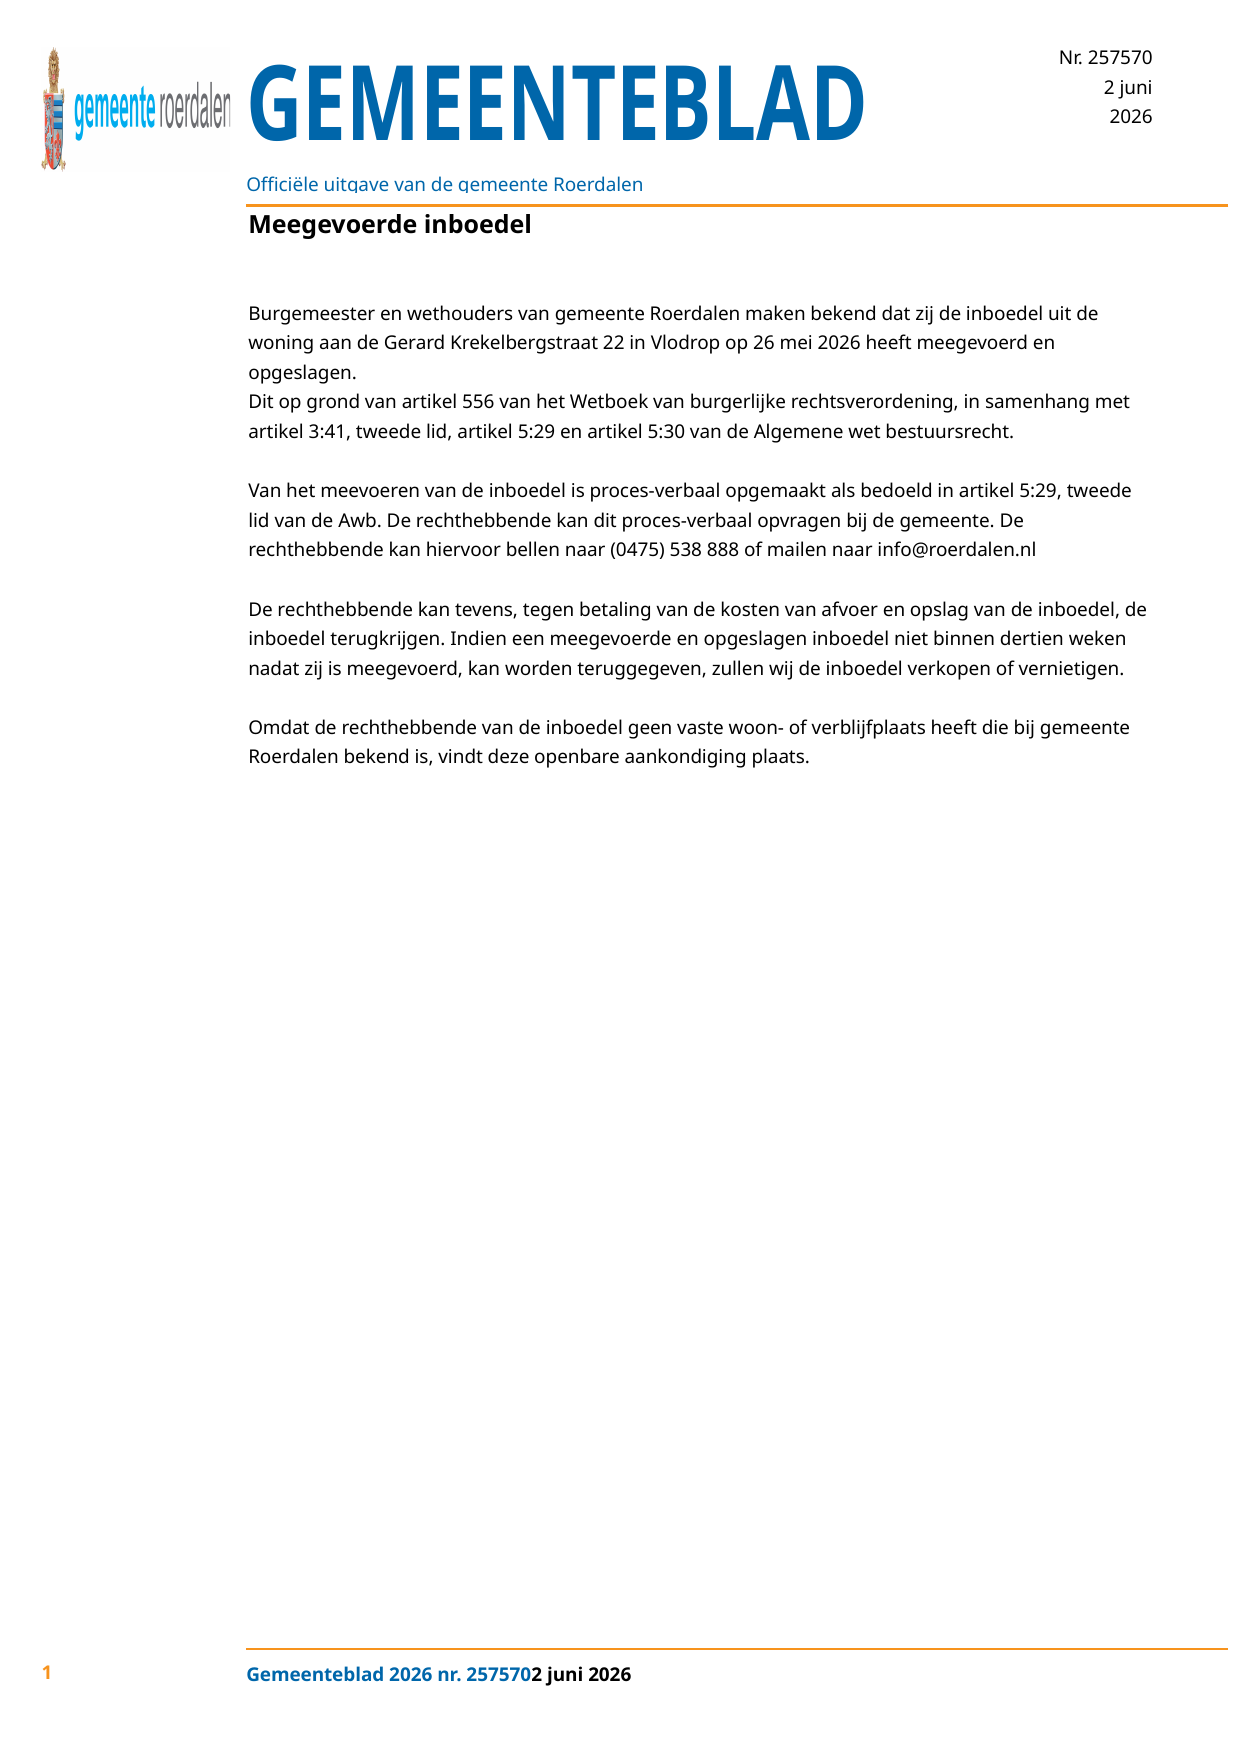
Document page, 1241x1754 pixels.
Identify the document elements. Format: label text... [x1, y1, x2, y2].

picture [41, 47, 231, 172]
text De rechthebbende kan tevens, tegen betaling van de kosten van afvoer en opslag van de inboedel, de inboedel terugkrijgen. Indien een meegevoerde en opgeslagen inboedel niet binnen dertien weken nadat zij is meegevoerd, kan worden teruggegeven, zullen wij de inboedel verkopen of vernietigen. [248, 596, 1152, 681]
text Dit op grond van artikel 556 van het Wetboek van burgerlijke rechtsverordening, in samenhang met artikel 3:41, tweede lid, artikel 5:29 en artikel 5:30 van de Algemene wet bestuursrecht. [248, 389, 1152, 444]
text Van het meevoeren van de inboedel is proces-verbaal opgemaakt als bedoeld in artikel 5:29, tweede lid van de Awb. De rechthebbende kan dit proces-verbaal opvragen bij de gemeente. De rechthebbende kan hiervoor bellen naar (0475) 538 888 of mailen naar info@roerdalen.nl [248, 477, 1152, 562]
text Omdat de rechthebbende van de inboedel geen vaste woon- of verblijfplaats heeft die bij gemeente Roerdalen bekend is, vindt deze openbare aankondiging plaats. [248, 714, 1152, 769]
text Meegevoerde inboedel [248, 207, 1152, 241]
text Burgemeester en wethouders van gemeente Roerdalen maken bekend dat zij de inboedel uit de woning aan de Gerard Krekelbergstraat 22 in Vlodrop op 26 mei 2026 heeft meegevoerd en opgeslagen. [248, 300, 1152, 385]
